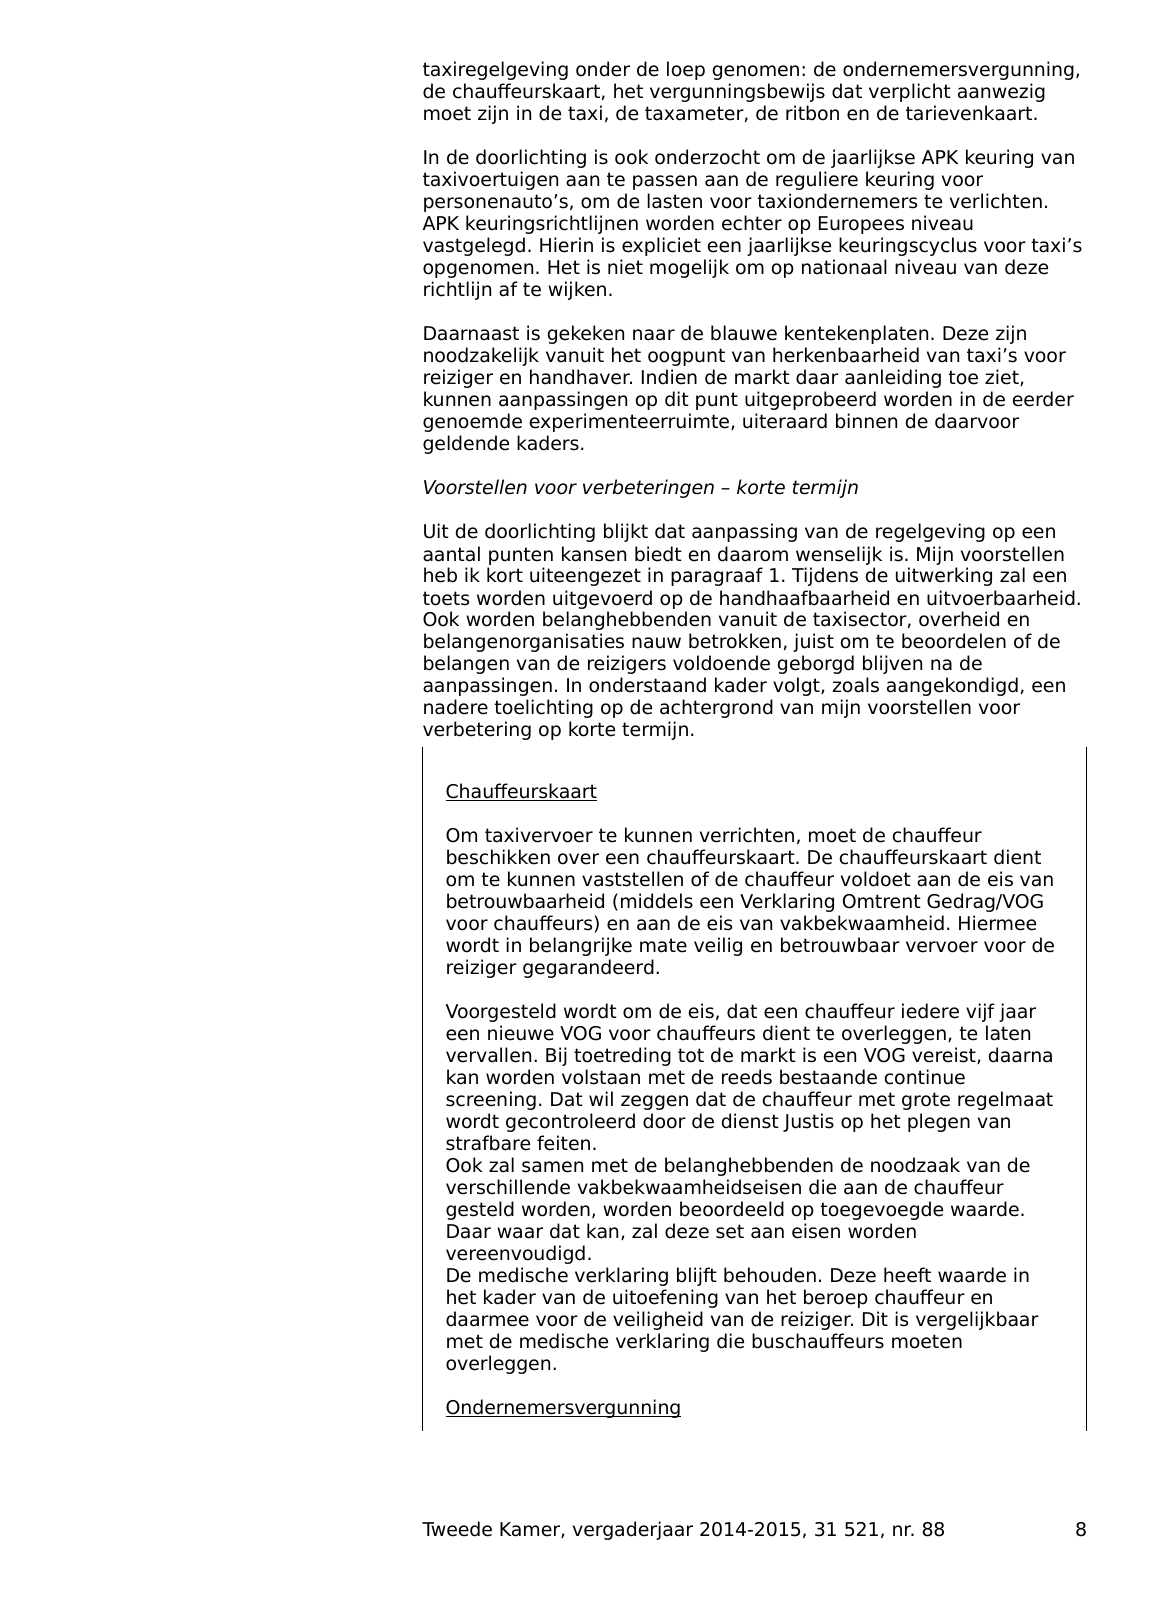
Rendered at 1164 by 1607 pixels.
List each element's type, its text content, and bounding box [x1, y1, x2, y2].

text In de doorlichting is ook onderzocht om de jaarlijkse APK keuring van taxivoertuigen aan te passen aan de reguliere keuring voor personenauto’s, om de lasten voor taxiondernemers te verlichten. APK keuringsrichtlijnen worden echter op Europees niveau vastgelegd. Hierin is expliciet een jaarlijkse keuringscyclus voor taxi’s opgenomen. Het is niet mogelijk om op nationaal niveau van deze richtlijn af te wijken. [422, 147, 1087, 301]
table_header Chauffeurskaart Om taxivervoer te kunnen verrichten, moet de chauffeur beschikken over een chauffeurskaart. De chauffeurskaart dient om te kunnen vaststellen of de chauffeur voldoet aan de eis van betrouwbaarheid (middels een Verklaring Omtrent Gedrag/VOG voor chauffeurs) en aan de eis van vakbekwaamheid. Hiermee wordt in belangrijke mate veilig en betrouwbaar vervoer voor de reiziger gegarandeerd. Voorgesteld wordt om de eis, dat een chauffeur iedere vijf jaar een nieuwe VOG voor chauffeurs dient te overleggen, te laten vervallen. Bij toetreding tot de markt is een VOG vereist, daarna kan worden volstaan met de reeds bestaande continue screening. Dat wil zeggen dat de chauffeur met grote regelmaat wordt gecontroleerd door de dienst Justis op het plegen van strafbare feiten. Ook zal samen met de belanghebbenden de noodzaak van de verschillende vakbekwaamheidseisen die aan de chauffeur gesteld worden, worden beoordeeld op toegevoegde waarde. Daar waar dat kan, zal deze set aan eisen worden vereenvoudigd. De medische verklaring blijft behouden. Deze heeft waarde in het kader van de uitoefening van het beroep chauffeur en daarmee voor de veiligheid van de reiziger. Dit is vergelijkbaar met de medische verklaring die buschauffeurs moeten overleggen. Ondernemersvergunning [423, 747, 1086, 1431]
text Daarnaast is gekeken naar de blauwe kentekenplaten. Deze zijn noodzakelijk vanuit het oogpunt van herkenbaarheid van taxi’s voor reiziger en handhaver. Indien de markt daar aanleiding toe ziet, kunnen aanpassingen op dit punt uitgeprobeerd worden in de eerder genoemde experimenteerruimte, uiteraard binnen de daarvoor geldende kaders. [422, 323, 1087, 455]
text taxiregelgeving onder de loep genomen: de ondernemersvergunning, de chauffeurskaart, het vergunningsbewijs dat verplicht aanwezig moet zijn in de taxi, de taxameter, de ritbon en de tarievenkaart. [422, 59, 1087, 125]
subtitle Voorstellen voor verbeteringen – korte termijn [422, 477, 1087, 499]
text Uit de doorlichting blijkt dat aanpassing van de regelgeving op een aantal punten kansen biedt en daarom wenselijk is. Mijn voorstellen heb ik kort uiteengezet in paragraaf 1. Tijdens de uitwerking zal een toets worden uitgevoerd op de handhaafbaarheid en uitvoerbaarheid. Ook worden belanghebbenden vanuit de taxisector, overheid en belangenorganisaties nauw betrokken, juist om te beoordelen of de belangen van de reizigers voldoende geborgd blijven na de aanpassingen. In onderstaand kader volgt, zoals aangekondigd, een nadere toelichting op de achtergrond van mijn voorstellen voor verbetering op korte termijn. [422, 521, 1087, 741]
